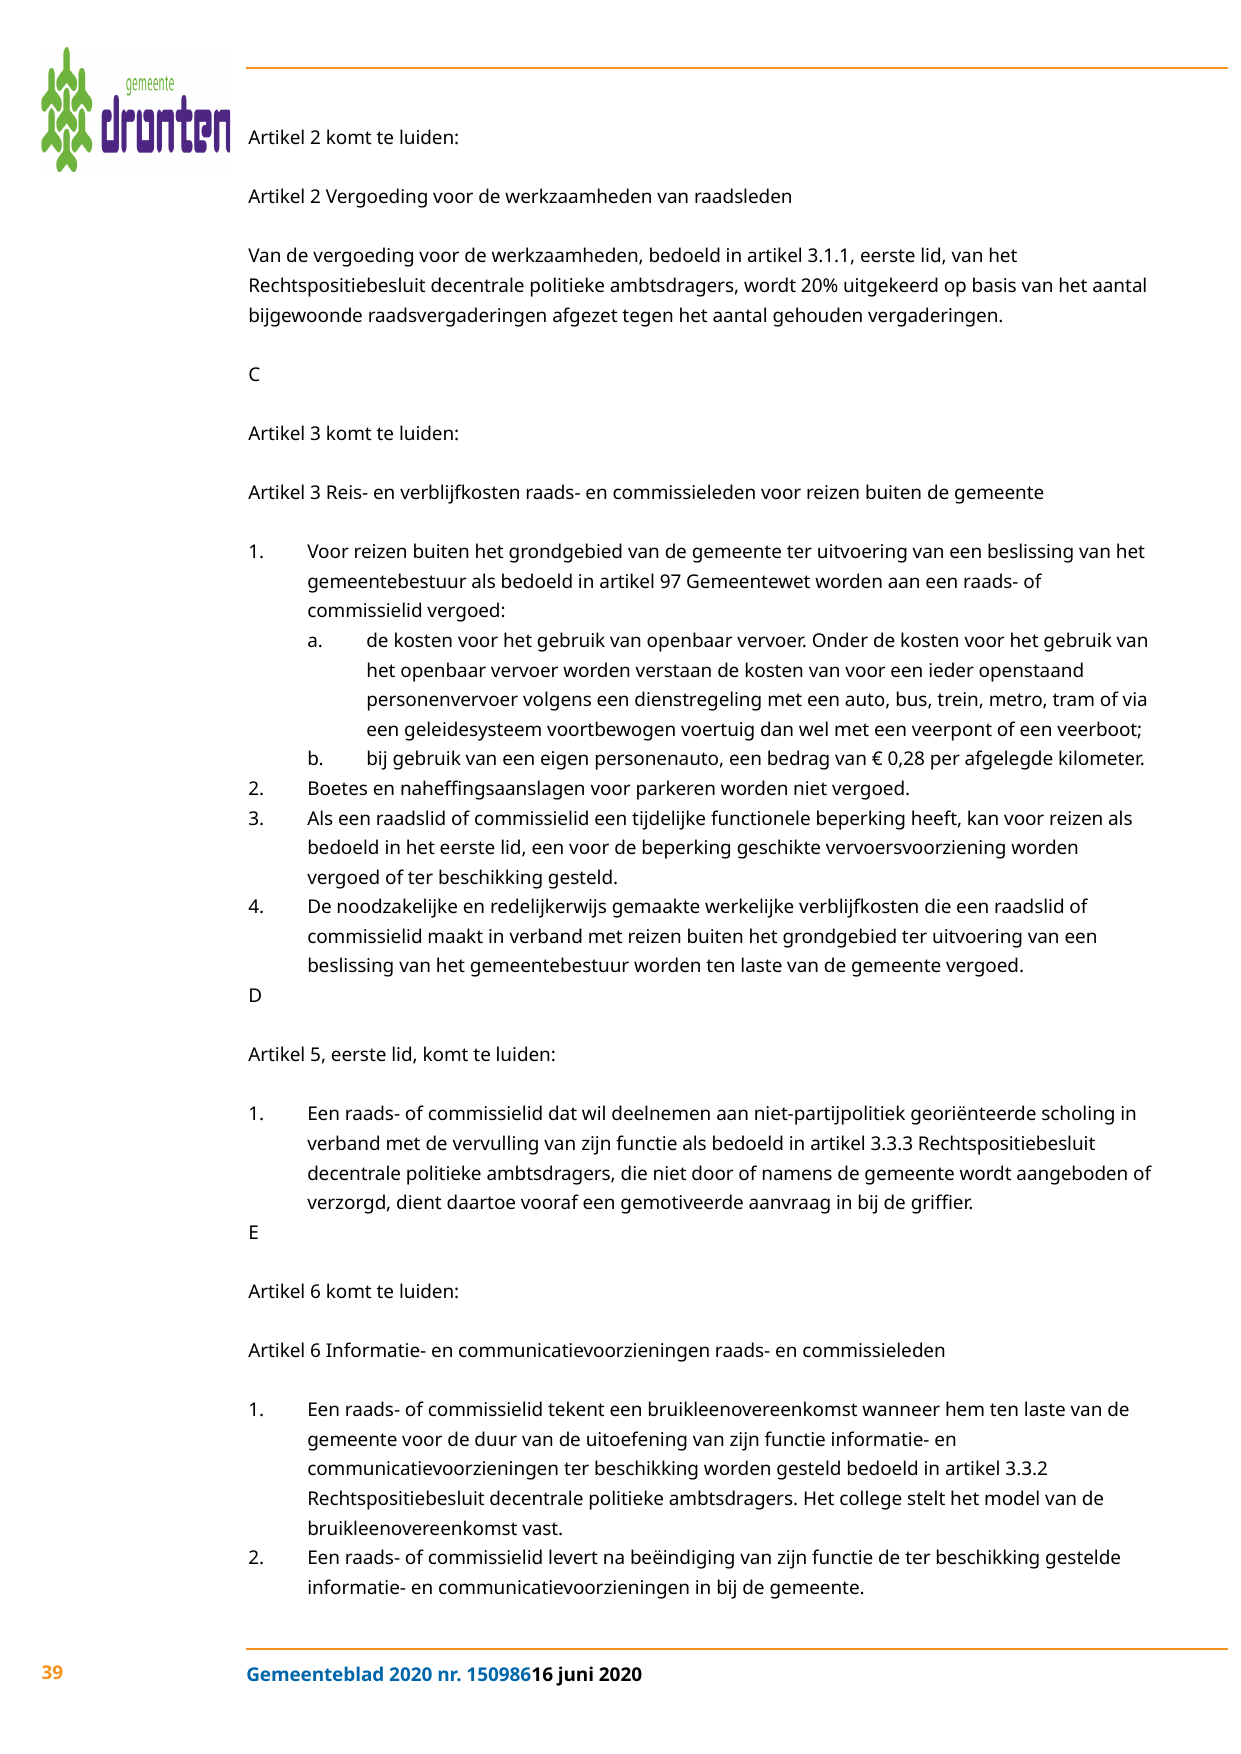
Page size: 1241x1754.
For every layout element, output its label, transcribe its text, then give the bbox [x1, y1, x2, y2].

list De noodzakelijke en redelijkerwijs gemaakte werkelijke verblijfkosten die een raadslid of commissielid maakt in verband met reizen buiten het grondgebied ter uitvoering van een beslissing van het gemeentebestuur worden ten laste van de gemeente vergoed. [248, 893, 1152, 978]
text Artikel 6 Informatie- en communicatievoorzieningen raads- en commissieleden [248, 1337, 1152, 1363]
text Van de vergoeding voor de werkzaamheden, bedoeld in artikel 3.1.1, eerste lid, van het Rechtspositiebesluit decentrale politieke ambtsdragers, wordt 20% uitgekeerd op basis van het aantal bijgewoonde raadsvergaderingen afgezet tegen het aantal gehouden vergaderingen. [248, 243, 1152, 328]
text Artikel 3 komt te luiden: [248, 420, 1152, 446]
list Een raads- of commissielid tekent een bruikleenovereenkomst wanneer hem ten laste van de gemeente voor de duur van de uitoefening van zijn functie informatie- en communicatievoorzieningen ter beschikking worden gesteld bedoeld in artikel 3.3.2 Rechtspositiebesluit decentrale politieke ambtsdragers. Het college stelt het model van de bruikleenovereenkomst vast. [248, 1396, 1152, 1541]
list Voor reizen buiten het grondgebied van de gemeente ter uitvoering van een beslissing van het gemeentebestuur als bedoeld in artikel 97 Gemeentewet worden aan een raads- of commissielid vergoed: [248, 538, 1152, 623]
text E [248, 1219, 1152, 1245]
list de kosten voor het gebruik van openbaar vervoer. Onder de kosten voor het gebruik van het openbaar vervoer worden verstaan de kosten van voor een ieder openstaand personenvervoer volgens een dienstregeling met een auto, bus, trein, metro, tram of via een geleidesysteem voortbewogen voertuig dan wel met een veerpont of een veerboot; [307, 627, 1152, 742]
picture [41, 47, 231, 172]
text Artikel 2 Vergoeding voor de werkzaamheden van raadsleden [248, 183, 1152, 209]
text Artikel 2 komt te luiden: [248, 124, 1152, 150]
text Artikel 5, eerste lid, komt te luiden: [248, 1041, 1152, 1067]
list Als een raadslid of commissielid een tijdelijke functionele beperking heeft, kan voor reizen als bedoeld in het eerste lid, een voor de beperking geschikte vervoersvoorziening worden vergoed of ter beschikking gesteld. [248, 805, 1152, 890]
text D [248, 982, 1152, 1008]
text Artikel 3 Reis- en verblijfkosten raads- en commissieleden voor reizen buiten de gemeente [248, 479, 1152, 505]
text Artikel 6 komt te luiden: [248, 1278, 1152, 1304]
list bij gebruik van een eigen personenauto, een bedrag van € 0,28 per afgelegde kilometer. [307, 746, 1152, 771]
list Boetes en naheffingsaanslagen voor parkeren worden niet vergoed. [248, 775, 1152, 801]
list Een raads- of commissielid dat wil deelnemen aan niet-partijpolitiek georiënteerde scholing in verband met de vervulling van zijn functie als bedoeld in artikel 3.3.3 Rechtspositiebesluit decentrale politieke ambtsdragers, die niet door of namens de gemeente wordt aangeboden of verzorgd, dient daartoe vooraf een gemotiveerde aanvraag in bij de griffier. [248, 1101, 1152, 1215]
list Een raads- of commissielid levert na beëindiging van zijn functie de ter beschikking gestelde informatie- en communicatievoorzieningen in bij de gemeente. [248, 1544, 1152, 1600]
text C [248, 361, 1152, 387]
